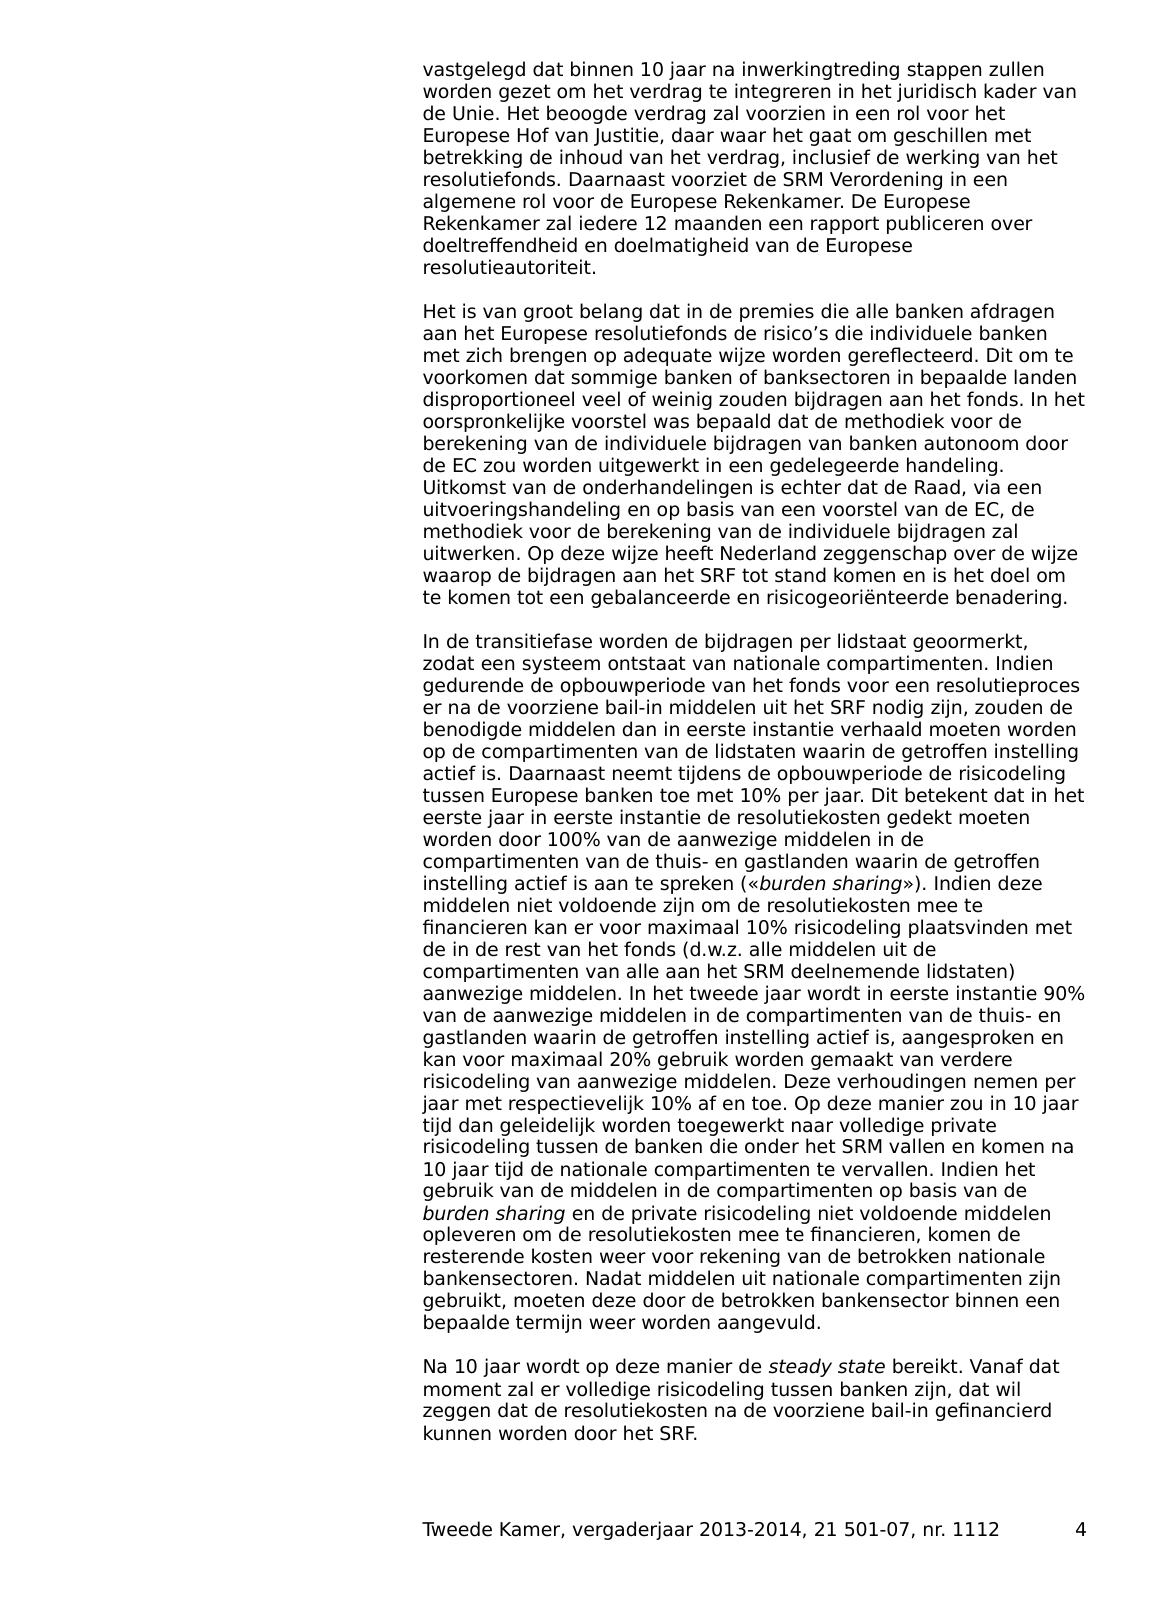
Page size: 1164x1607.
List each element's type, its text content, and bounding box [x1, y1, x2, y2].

text In de transitiefase worden de bijdragen per lidstaat geoormerkt, zodat een systeem ontstaat van nationale compartimenten. Indien gedurende de opbouwperiode van het fonds voor een resolutieproces er na de voorziene bail-in middelen uit het SRF nodig zijn, zouden de benodigde middelen dan in eerste instantie verhaald moeten worden op de compartimenten van de lidstaten waarin de getroffen instelling actief is. Daarnaast neemt tijdens de opbouwperiode de risicodeling tussen Europese banken toe met 10% per jaar. Dit betekent dat in het eerste jaar in eerste instantie de resolutiekosten gedekt moeten worden door 100% van de aanwezige middelen in de compartimenten van de thuis- en gastlanden waarin de getroffen instelling actief is aan te spreken («burden sharing»). Indien deze middelen niet voldoende zijn om de resolutiekosten mee te financieren kan er voor maximaal 10% risicodeling plaatsvinden met de in de rest van het fonds (d.w.z. alle middelen uit de compartimenten van alle aan het SRM deelnemende lidstaten) aanwezige middelen. In het tweede jaar wordt in eerste instantie 90% van de aanwezige middelen in de compartimenten van de thuis- en gastlanden waarin de getroffen instelling actief is, aangesproken en kan voor maximaal 20% gebruik worden gemaakt van verdere risicodeling van aanwezige middelen. Deze verhoudingen nemen per jaar met respectievelijk 10% af en toe. Op deze manier zou in 10 jaar tijd dan geleidelijk worden toegewerkt naar volledige private risicodeling tussen de banken die onder het SRM vallen en komen na 10 jaar tijd de nationale compartimenten te vervallen. Indien het gebruik van de middelen in de compartimenten op basis van de burden sharing en de private risicodeling niet voldoende middelen opleveren om de resolutiekosten mee te financieren, komen de resterende kosten weer voor rekening van de betrokken nationale bankensectoren. Nadat middelen uit nationale compartimenten zijn gebruikt, moeten deze door de betrokken bankensector binnen een bepaalde termijn weer worden aangevuld. [422, 631, 1087, 1334]
text vastgelegd dat binnen 10 jaar na inwerkingtreding stappen zullen worden gezet om het verdrag te integreren in het juridisch kader van de Unie. Het beoogde verdrag zal voorzien in een rol voor het Europese Hof van Justitie, daar waar het gaat om geschillen met betrekking de inhoud van het verdrag, inclusief de werking van het resolutiefonds. Daarnaast voorziet de SRM Verordening in een algemene rol voor de Europese Rekenkamer. De Europese Rekenkamer zal iedere 12 maanden een rapport publiceren over doeltreffendheid en doelmatigheid van de Europese resolutieautoriteit. [422, 59, 1087, 279]
text Het is van groot belang dat in de premies die alle banken afdragen aan het Europese resolutiefonds de risico’s die individuele banken met zich brengen op adequate wijze worden gereflecteerd. Dit om te voorkomen dat sommige banken of banksectoren in bepaalde landen disproportioneel veel of weinig zouden bijdragen aan het fonds. In het oorspronkelijke voorstel was bepaald dat de methodiek voor de berekening van de individuele bijdragen van banken autonoom door de EC zou worden uitgewerkt in een gedelegeerde handeling. Uitkomst van de onderhandelingen is echter dat de Raad, via een uitvoeringshandeling en op basis van een voorstel van de EC, de methodiek voor de berekening van de individuele bijdragen zal uitwerken. Op deze wijze heeft Nederland zeggenschap over de wijze waarop de bijdragen aan het SRF tot stand komen en is het doel om te komen tot een gebalanceerde en risicogeoriënteerde benadering. [422, 301, 1087, 609]
text Na 10 jaar wordt op deze manier de steady state bereikt. Vanaf dat moment zal er volledige risicodeling tussen banken zijn, dat wil zeggen dat de resolutiekosten na de voorziene bail-in gefinancierd kunnen worden door het SRF. [422, 1356, 1087, 1444]
